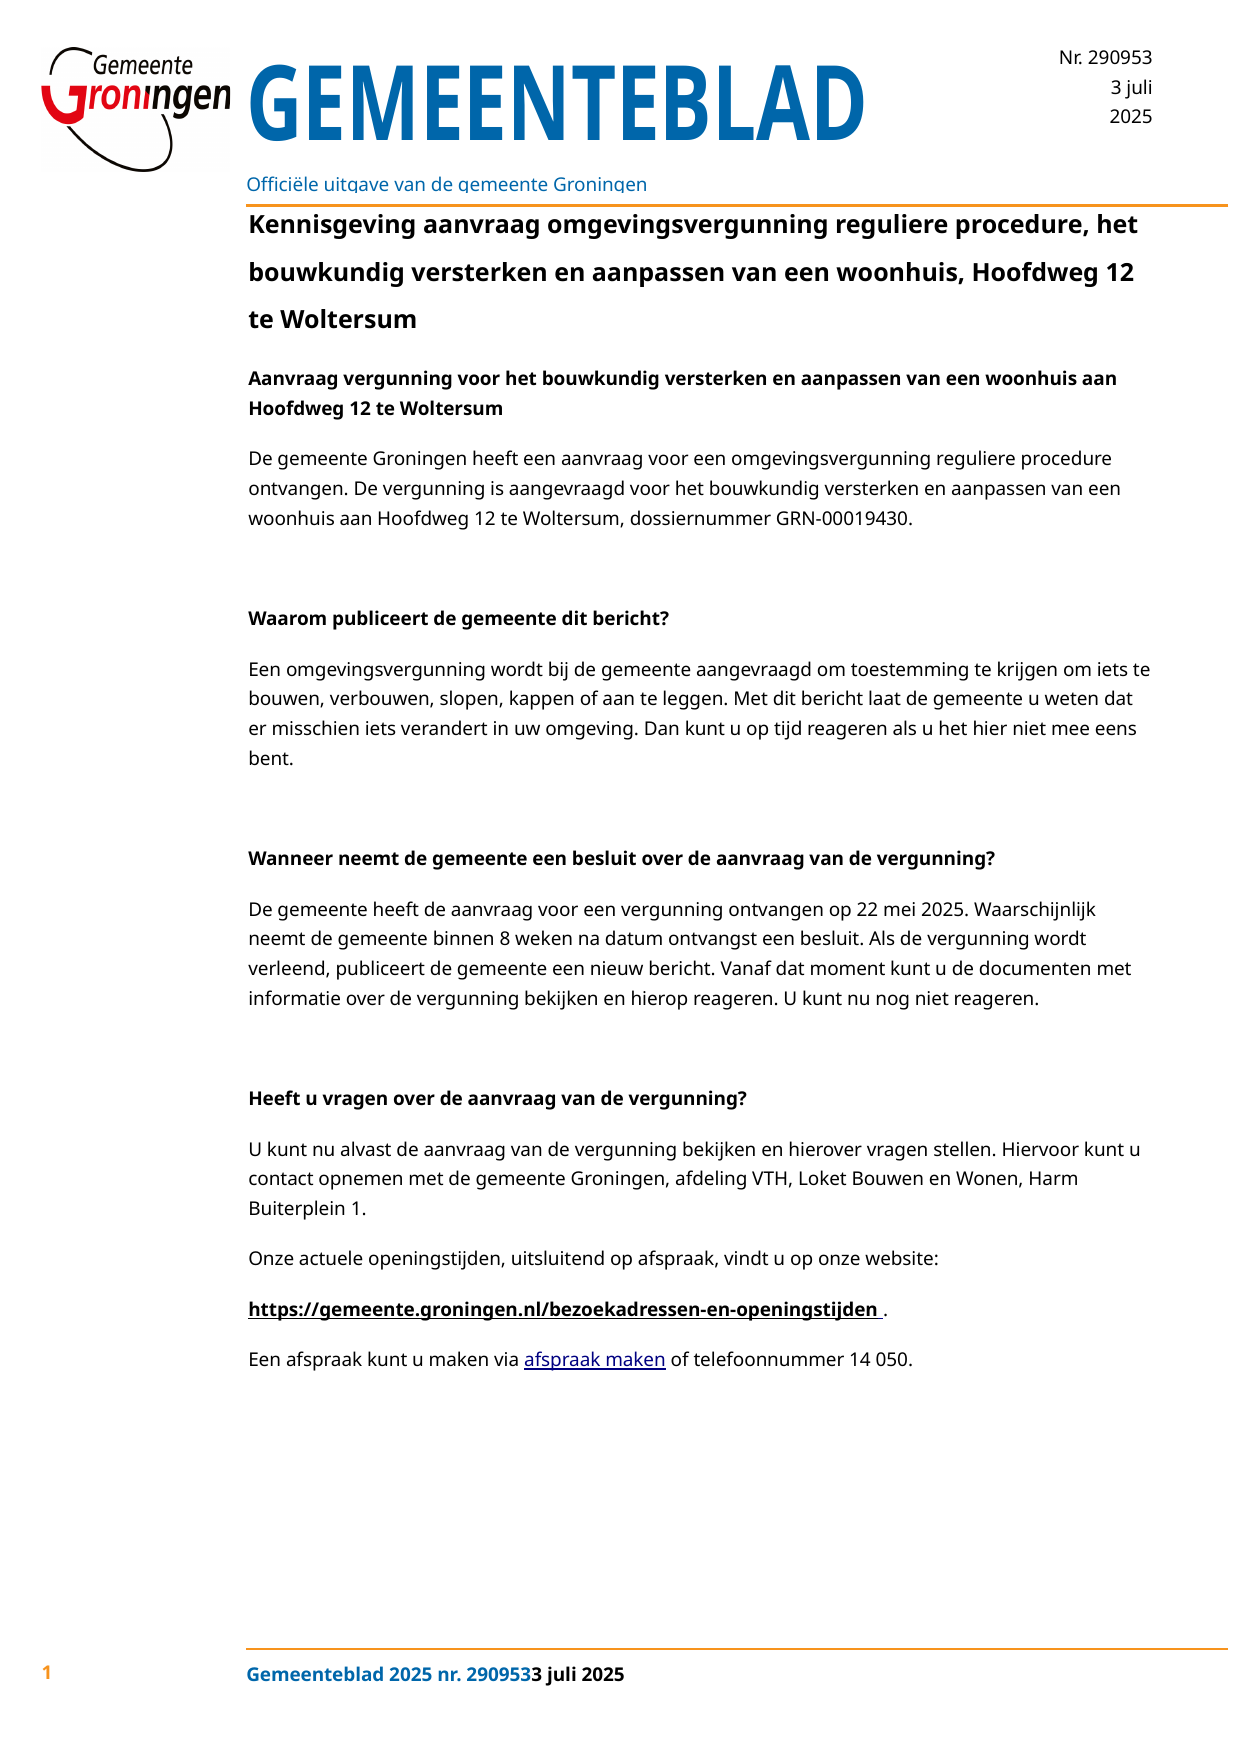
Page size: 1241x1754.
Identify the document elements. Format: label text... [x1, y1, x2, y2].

text De gemeente heeft de aanvraag voor een vergunning ontvangen op 22 mei 2025. Waarschijnlijk neemt de gemeente binnen 8 weken na datum ontvangst een besluit. Als de vergunning wordt verleend, publiceert de gemeente een nieuw bericht. Vanaf dat moment kunt u de documenten met informatie over de vergunning bekijken en hierop reageren. U kunt nu nog niet reageren. [248, 896, 1152, 1010]
text Waarom publiceert de gemeente dit bericht? [248, 606, 1152, 631]
text Aanvraag vergunning voor het bouwkundig versterken en aanpassen van een woonhuis aan Hoofdweg 12 te Woltersum [248, 366, 1152, 421]
text Wanneer neemt de gemeente een besluit over de aanvraag van de vergunning? [248, 846, 1152, 871]
picture [41, 47, 231, 172]
text Kennisgeving aanvraag omgevingsvergunning reguliere procedure, het bouwkundig versterken en aanpassen van een woonhuis, Hoofdweg 12 te Woltersum [248, 207, 1152, 336]
text De gemeente Groningen heeft een aanvraag voor een omgevingsvergunning reguliere procedure ontvangen. De vergunning is aangevraagd voor het bouwkundig versterken en aanpassen van een woonhuis aan Hoofdweg 12 te Woltersum, dossiernummer GRN-00019430. [248, 446, 1152, 530]
text https://gemeente.groningen.nl/bezoekadressen-en-openingstijden . [248, 1296, 1152, 1322]
text U kunt nu alvast de aanvraag van de vergunning bekijken en hierover vragen stellen. Hiervoor kunt u contact opnemen met de gemeente Groningen, afdeling VTH, Loket Bouwen en Wonen, Harm Buiterplein 1. [248, 1136, 1152, 1221]
text Onze actuele openingstijden, uitsluitend op afspraak, vindt u op onze website: [248, 1246, 1152, 1271]
text Een afspraak kunt u maken via afspraak maken of telefoonnummer 14 050. [248, 1346, 1152, 1372]
text Een omgevingsvergunning wordt bij de gemeente aangevraagd om toestemming te krijgen om iets te bouwen, verbouwen, slopen, kappen of aan te leggen. Met dit bericht laat de gemeente u weten dat er misschien iets verandert in uw omgeving. Dan kunt u op tijd reageren als u het hier niet mee eens bent. [248, 656, 1152, 770]
text Heeft u vragen over de aanvraag van de vergunning? [248, 1086, 1152, 1111]
